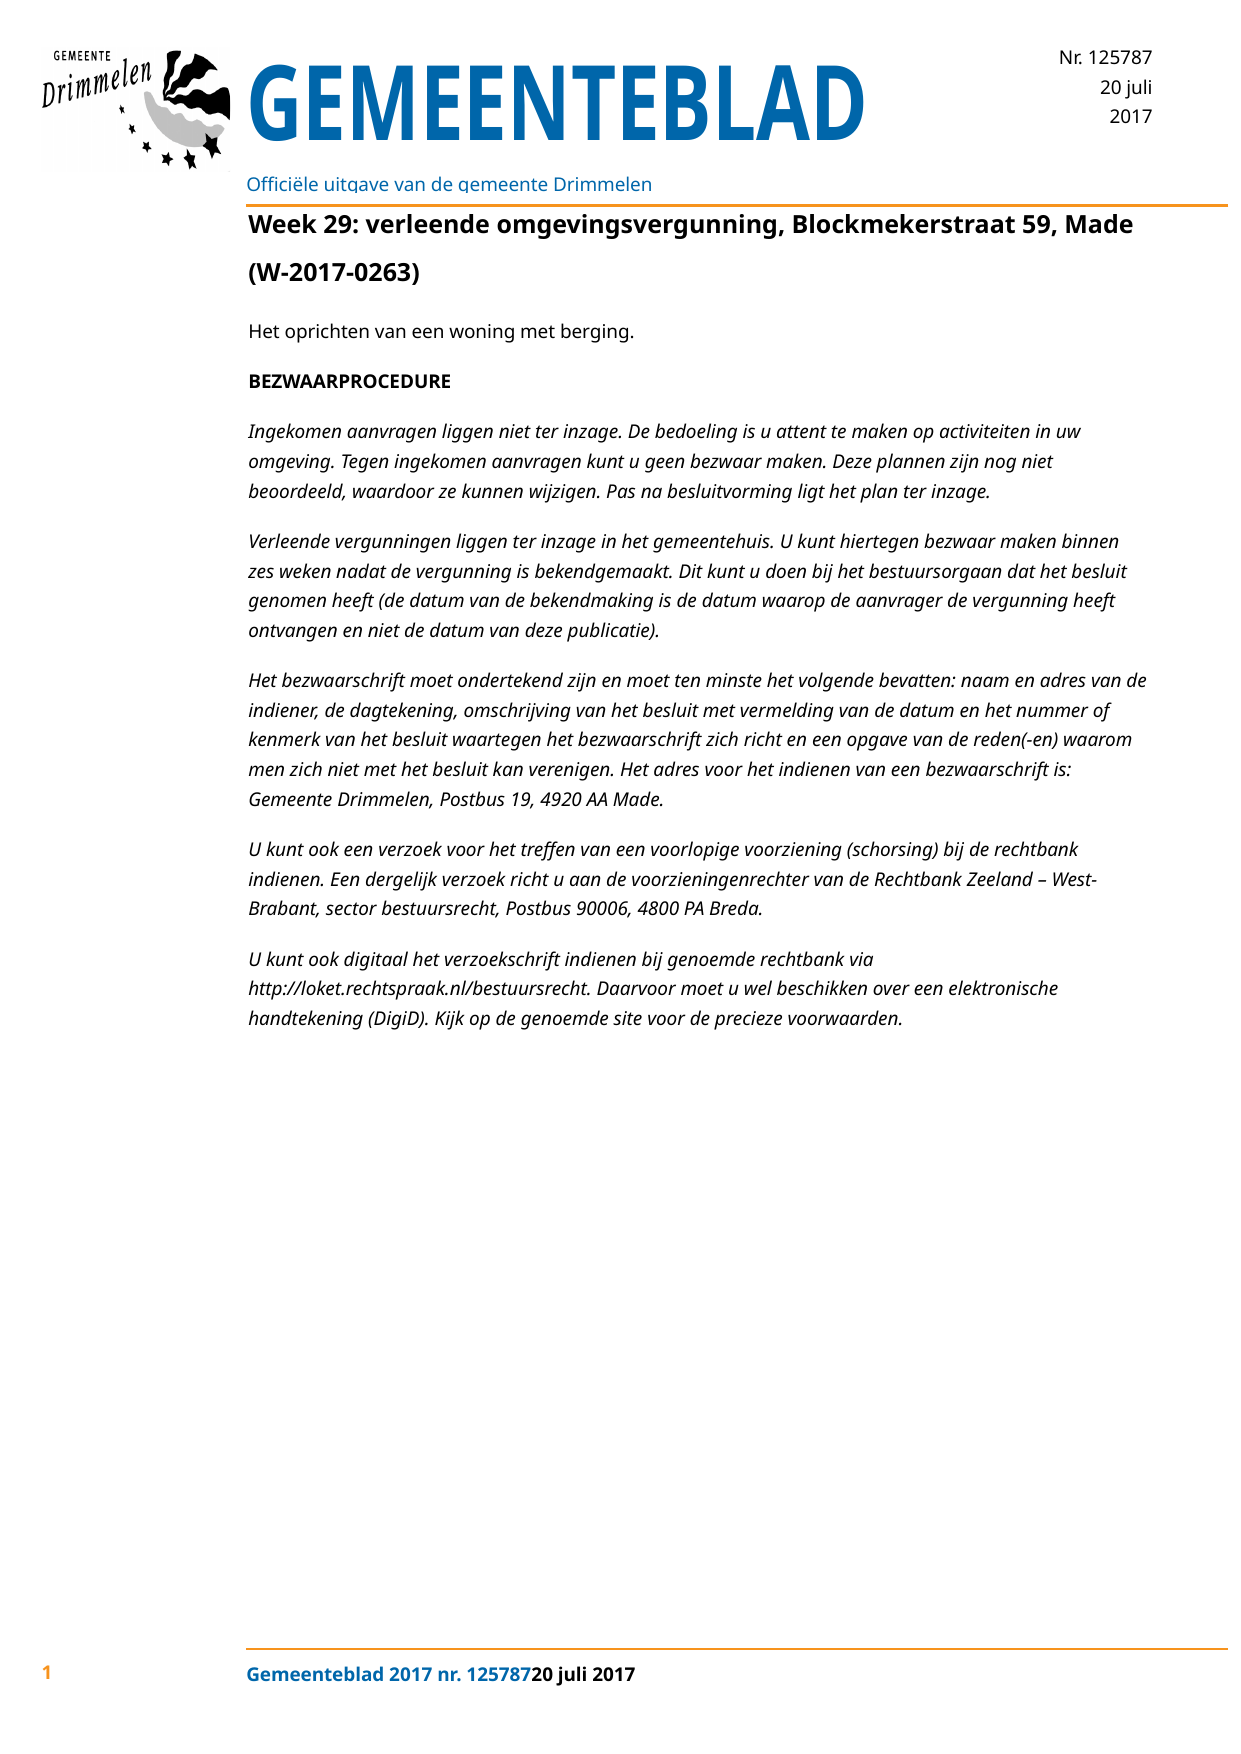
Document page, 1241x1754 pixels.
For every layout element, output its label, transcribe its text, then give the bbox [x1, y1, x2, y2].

text BEZWAARPROCEDURE [248, 368, 1152, 394]
text Week 29: verleende omgevingsvergunning, Blockmekerstraat 59, Made (W-2017-0263) [248, 207, 1152, 288]
text Het bezwaarschrift moet ondertekend zijn en moet ten minste het volgende bevatten: naam en adres van de indiener, de dagtekening, omschrijving van het besluit met vermelding van de datum en het nummer of kenmerk van het besluit waartegen het bezwaarschrift zich richt en een opgave van de reden(-en) waarom men zich niet met het besluit kan verenigen. Het adres voor het indienen van een bezwaarschrift is: Gemeente Drimmelen, Postbus 19, 4920 AA Made. [248, 667, 1152, 812]
text Verleende vergunningen liggen ter inzage in het gemeentehuis. U kunt hiertegen bezwaar maken binnen zes weken nadat de vergunning is bekendgemaakt. Dit kunt u doen bij het bestuursorgaan dat het besluit genomen heeft (de datum van de bekendmaking is de datum waarop de aanvrager de vergunning heeft ontvangen en niet de datum van deze publicatie). [248, 528, 1152, 643]
text U kunt ook digitaal het verzoekschrift indienen bij genoemde rechtbank via http://loket.rechtspraak.nl/bestuursrecht. Daarvoor moet u wel beschikken over een elektronische handtekening (DigiD). Kijk op de genoemde site voor de precieze voorwaarden. [248, 946, 1152, 1031]
text Het oprichten van een woning met berging. [248, 318, 1152, 344]
text Ingekomen aanvragen liggen niet ter inzage. De bedoeling is u attent te maken op activiteiten in uw omgeving. Tegen ingekomen aanvragen kunt u geen bezwaar maken. Deze plannen zijn nog niet beoordeeld, waardoor ze kunnen wijzigen. Pas na besluitvorming ligt het plan ter inzage. [248, 419, 1152, 504]
text U kunt ook een verzoek voor het treffen van een voorlopige voorziening (schorsing) bij de rechtbank indienen. Een dergelijk verzoek richt u aan de voorzieningenrechter van de Rechtbank Zeeland – West-Brabant, sector bestuursrecht, Postbus 90006, 4800 PA Breda. [248, 836, 1152, 921]
picture [41, 47, 231, 172]
